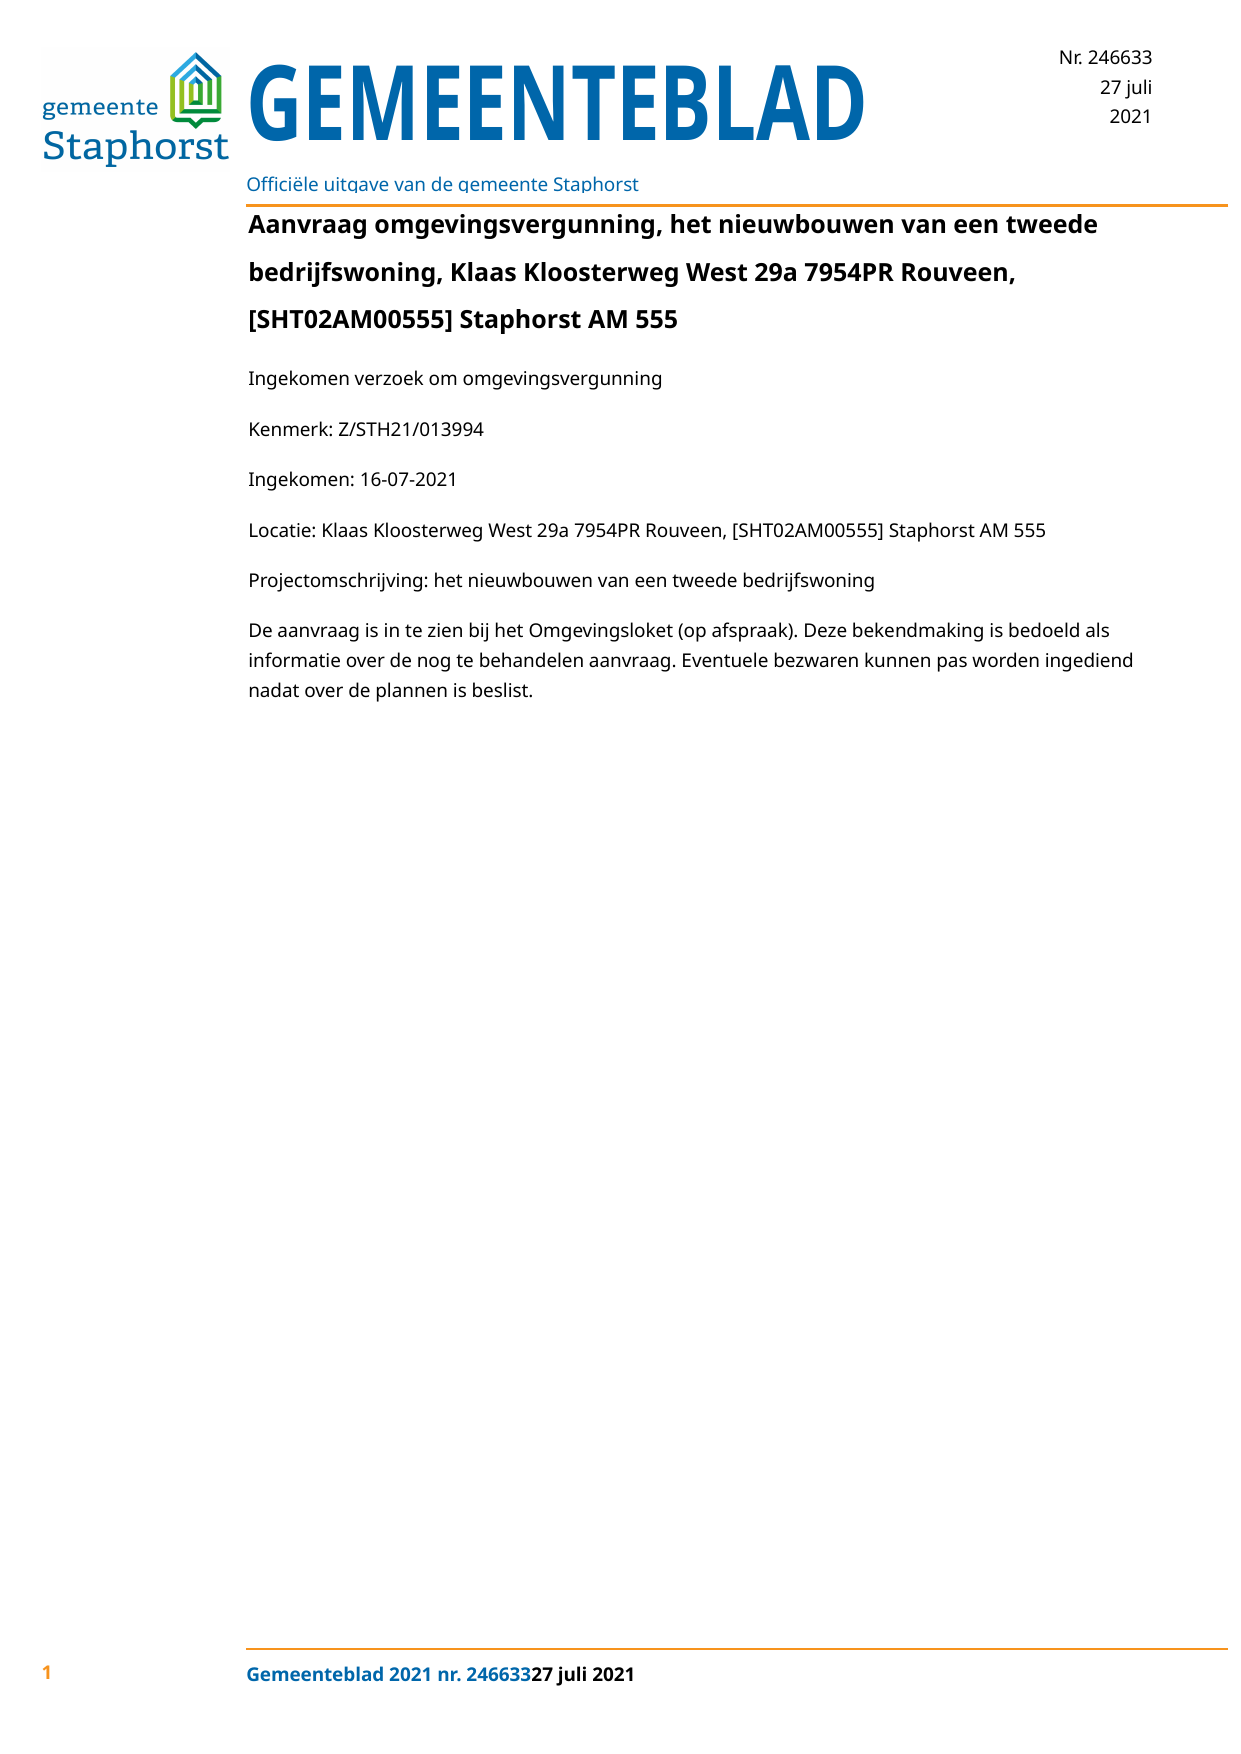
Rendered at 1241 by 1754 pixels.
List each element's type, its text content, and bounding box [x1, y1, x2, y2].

text Kenmerk: Z/STH21/013994 [248, 416, 1152, 442]
text Ingekomen verzoek om omgevingsvergunning [248, 366, 1152, 391]
text Ingekomen: 16-07-2021 [248, 466, 1152, 492]
text Locatie: Klaas Kloosterweg West 29a 7954PR Rouveen, [SHT02AM00555] Staphorst AM 555 [248, 517, 1152, 542]
text Projectomschrijving: het nieuwbouwen van een tweede bedrijfswoning [248, 567, 1152, 593]
text De aanvraag is in te zien bij het Omgevingsloket (op afspraak). Deze bekendmaking is bedoeld als informatie over de nog te behandelen aanvraag. Eventuele bezwaren kunnen pas worden ingediend nadat over de plannen is beslist. [248, 618, 1152, 702]
text Aanvraag omgevingsvergunning, het nieuwbouwen van een tweede bedrijfswoning, Klaas Kloosterweg West 29a 7954PR Rouveen, [SHT02AM00555] Staphorst AM 555 [248, 207, 1152, 336]
picture [41, 47, 231, 172]
